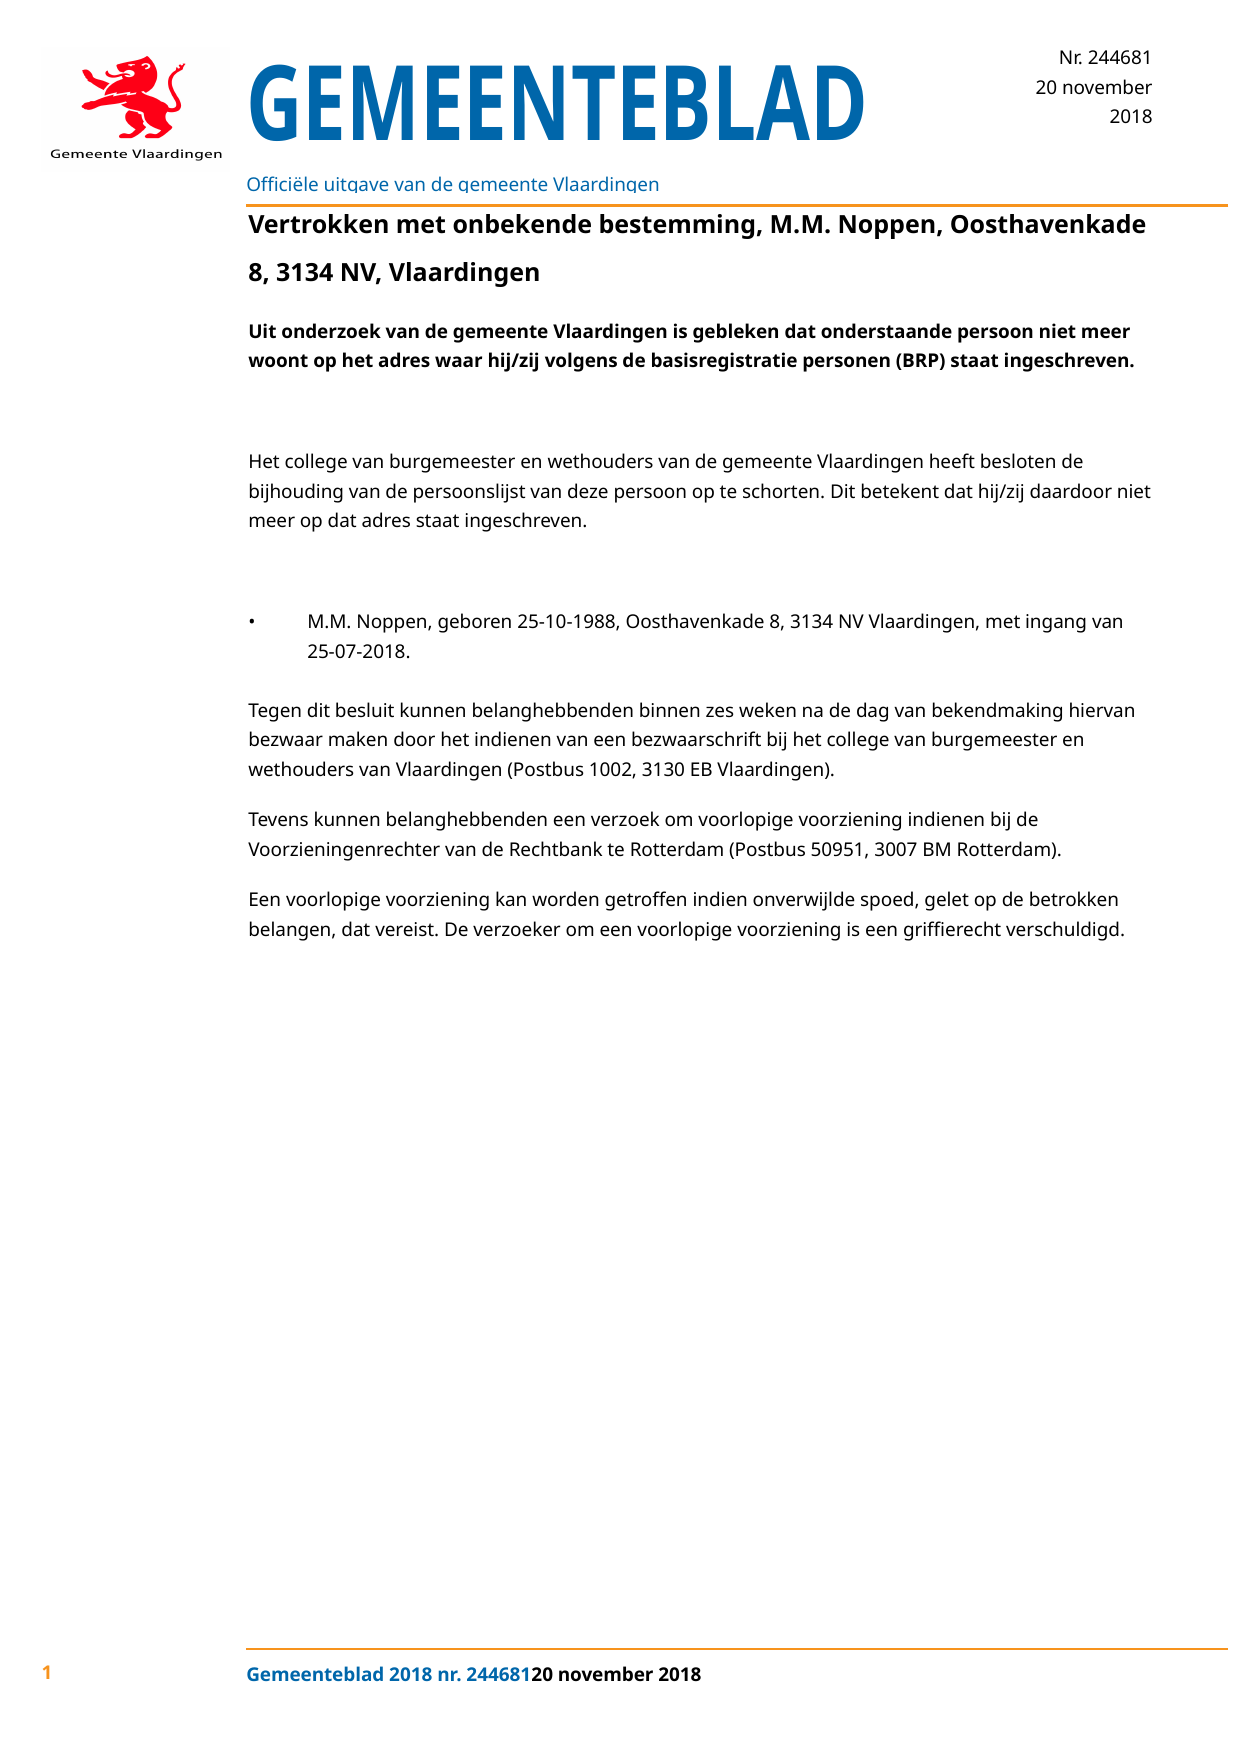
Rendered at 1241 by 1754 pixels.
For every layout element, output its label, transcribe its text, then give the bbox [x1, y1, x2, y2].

text Vertrokken met onbekende bestemming, M.M. Noppen, Oosthavenkade 8, 3134 NV, Vlaardingen [248, 207, 1152, 288]
text Het college van burgemeester en wethouders van de gemeente Vlaardingen heeft besloten de bijhouding van de persoonslijst van deze persoon op te schorten. Dit betekent dat hij/zij daardoor niet meer op dat adres staat ingeschreven. [248, 448, 1152, 533]
text Uit onderzoek van de gemeente Vlaardingen is gebleken dat onderstaande persoon niet meer woont op het adres waar hij/zij volgens de basisregistratie personen (BRP) staat ingeschreven. [248, 318, 1152, 373]
text Een voorlopige voorziening kan worden getroffen indien onverwijlde spoed, gelet op de betrokken belangen, dat vereist. De verzoeker om een voorlopige voorziening is een griffierecht verschuldigd. [248, 887, 1152, 942]
list M.M. Noppen, geboren 25-10-1988, Oosthavenkade 8, 3134 NV Vlaardingen, met ingang van 25-07-2018. [248, 608, 1152, 664]
picture [41, 47, 231, 172]
text Tegen dit besluit kunnen belanghebbenden binnen zes weken na de dag van bekendmaking hiervan bezwaar maken door het indienen van een bezwaarschrift bij het college van burgemeester en wethouders van Vlaardingen (Postbus 1002, 3130 EB Vlaardingen). [248, 697, 1152, 782]
text Tevens kunnen belanghebbenden een verzoek om voorlopige voorziening indienen bij de Voorzieningenrechter van de Rechtbank te Rotterdam (Postbus 50951, 3007 BM Rotterdam). [248, 807, 1152, 862]
